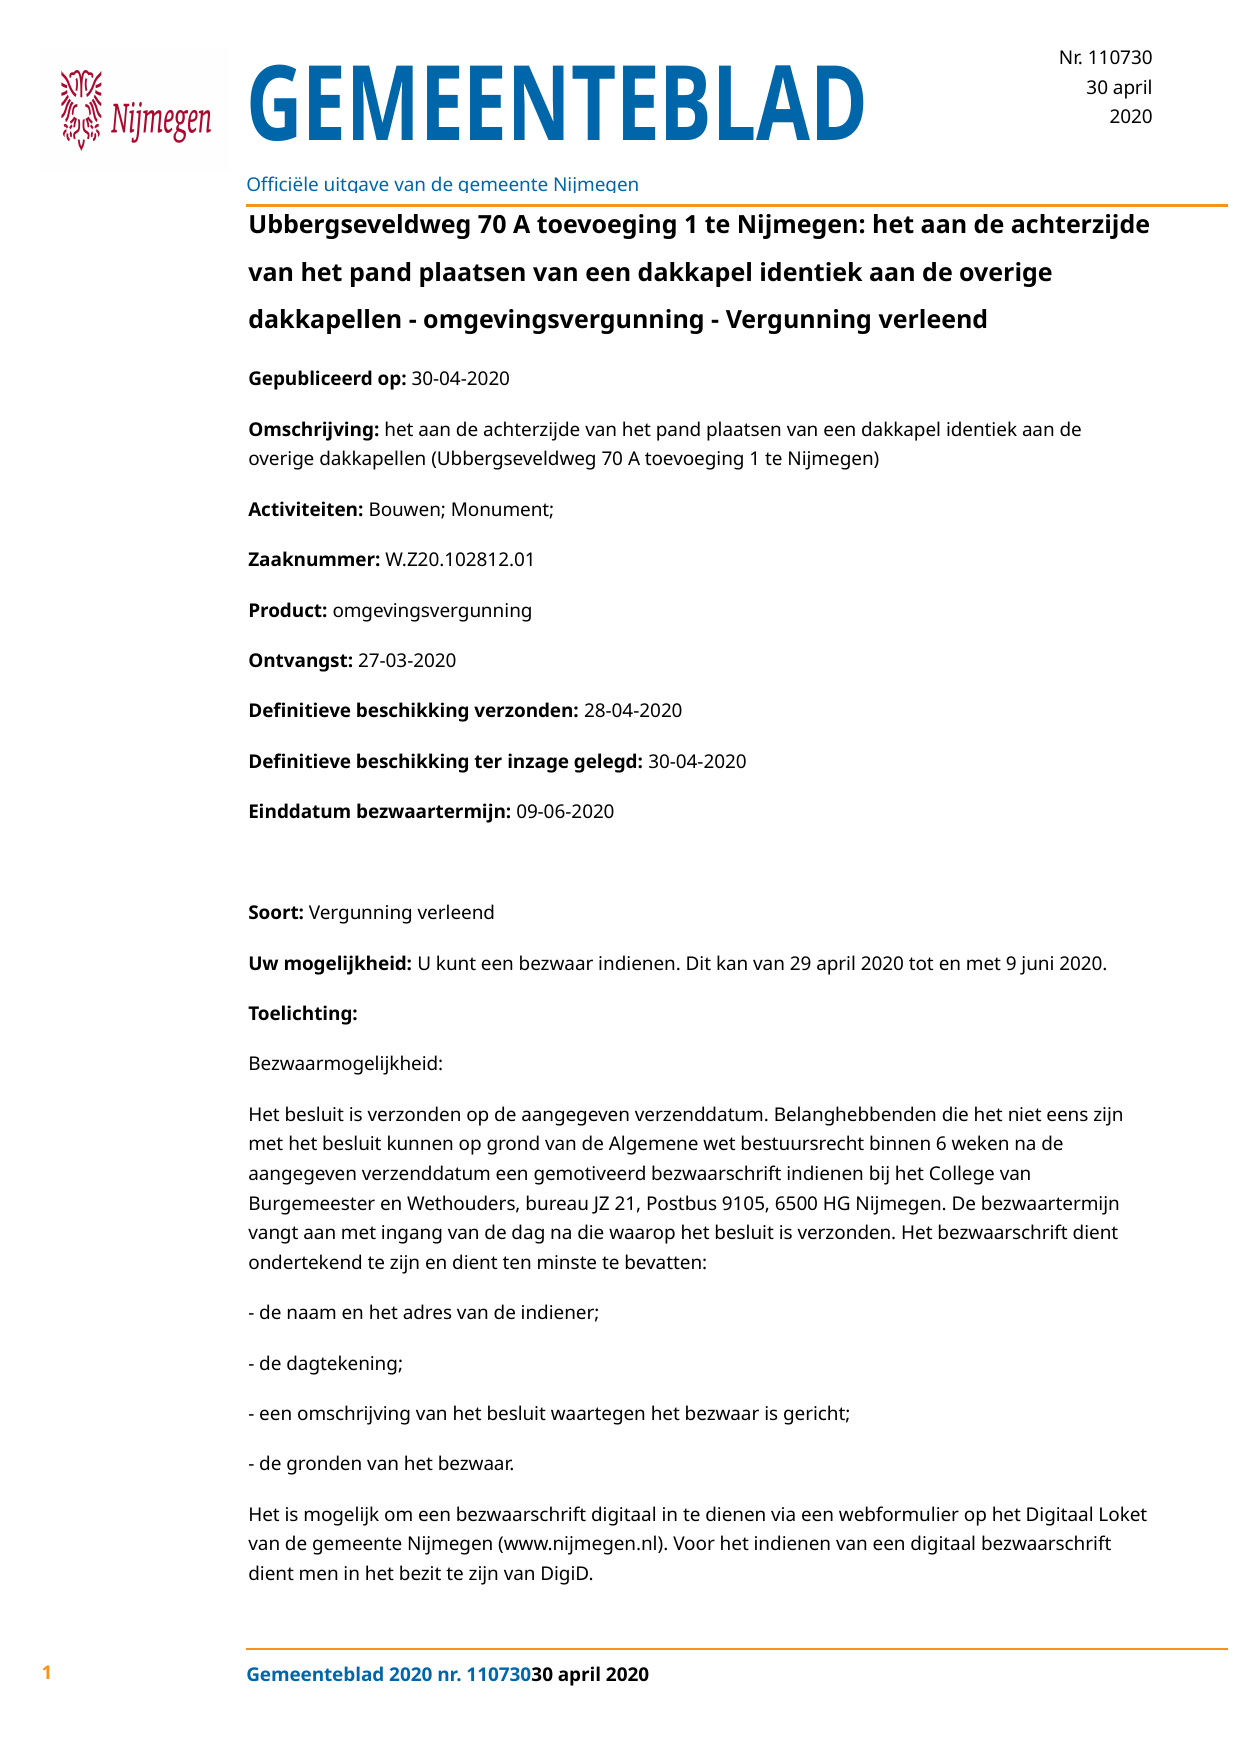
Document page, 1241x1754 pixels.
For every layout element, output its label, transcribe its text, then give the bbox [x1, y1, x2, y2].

text Toelichting: [248, 1000, 1152, 1026]
text - de dagtekening; [248, 1350, 1152, 1375]
text - de gronden van het bezwaar. [248, 1451, 1152, 1476]
text - een omschrijving van het besluit waartegen het bezwaar is gericht; [248, 1400, 1152, 1426]
text Product: omgevingsvergunning [248, 597, 1152, 622]
text Ontvangst: 27-03-2020 [248, 647, 1152, 673]
text - de naam en het adres van de indiener; [248, 1299, 1152, 1325]
text Activiteiten: Bouwen; Monument; [248, 496, 1152, 522]
text Zaaknummer: W.Z20.102812.01 [248, 546, 1152, 572]
text Definitieve beschikking ter inzage gelegd: 30-04-2020 [248, 748, 1152, 774]
text Omschrijving: het aan de achterzijde van het pand plaatsen van een dakkapel identiek aan de overige dakkapellen (Ubbergseveldweg 70 A toevoeging 1 te Nijmegen) [248, 416, 1152, 471]
text Soort: Vergunning verleend [248, 899, 1152, 925]
text Bezwaarmogelijkheid: [248, 1051, 1152, 1076]
text Gepubliceerd op: 30-04-2020 [248, 366, 1152, 391]
text Het is mogelijk om een bezwaarschrift digitaal in te dienen via een webformulier op het Digitaal Loket van de gemeente Nijmegen (www.nijmegen.nl). Voor het indienen van een digitaal bezwaarschrift dient men in het bezit te zijn van DigiD. [248, 1501, 1152, 1586]
text Einddatum bezwaartermijn: 09-06-2020 [248, 798, 1152, 824]
picture [41, 47, 231, 172]
text Het besluit is verzonden op de aangegeven verzenddatum. Belanghebbenden die het niet eens zijn met het besluit kunnen op grond van de Algemene wet bestuursrecht binnen 6 weken na de aangegeven verzenddatum een gemotiveerd bezwaarschrift indienen bij het College van Burgemeester en Wethouders, bureau JZ 21, Postbus 9105, 6500 HG Nijmegen. De bezwaartermijn vangt aan met ingang van de dag na die waarop het besluit is verzonden. Het bezwaarschrift dient ondertekend te zijn en dient ten minste te bevatten: [248, 1101, 1152, 1274]
text Uw mogelijkheid: U kunt een bezwaar indienen. Dit kan van 29 april 2020 tot en met 9 juni 2020. [248, 950, 1152, 975]
text Ubbergseveldweg 70 A toevoeging 1 te Nijmegen: het aan de achterzijde van het pand plaatsen van een dakkapel identiek aan de overige dakkapellen - omgevingsvergunning - Vergunning verleend [248, 207, 1152, 336]
text Definitieve beschikking verzonden: 28-04-2020 [248, 698, 1152, 723]
